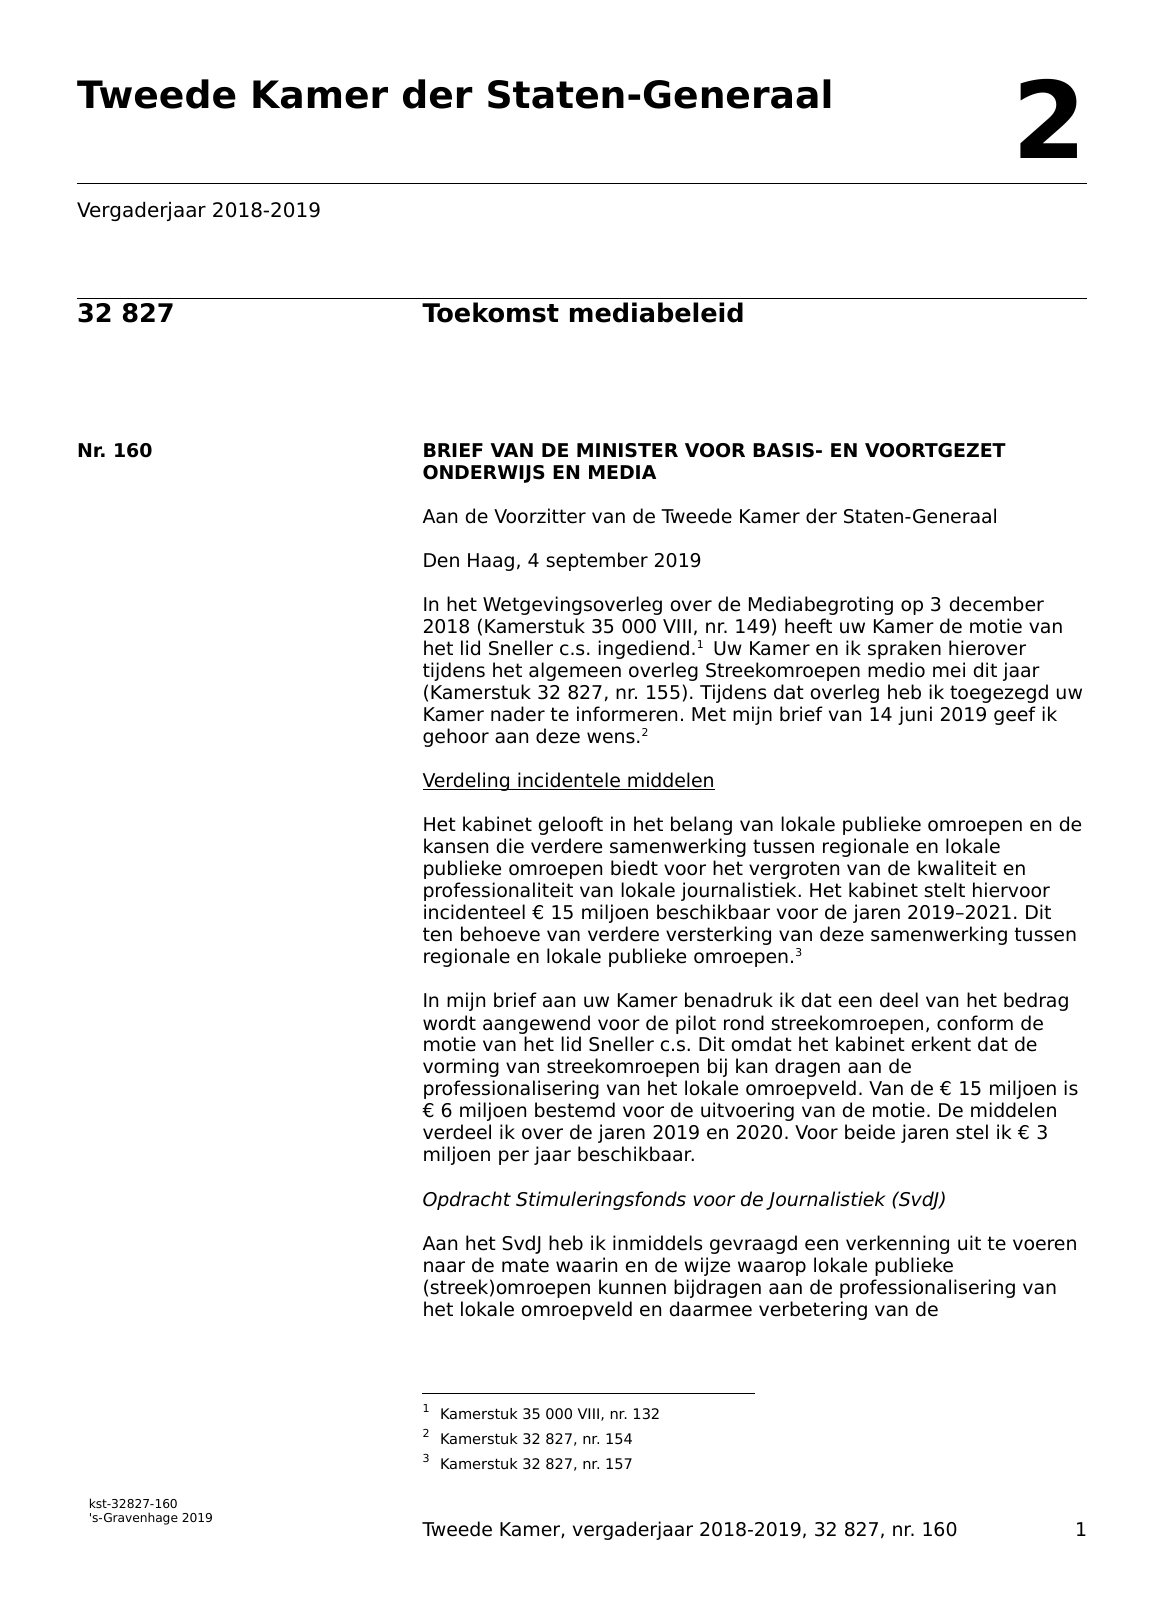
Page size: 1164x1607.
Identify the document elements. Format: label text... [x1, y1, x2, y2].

subtitle Nr. 160 BRIEF VAN DE MINISTER VOOR BASIS- EN VOORTGEZET ONDERWIJS EN MEDIA [77, 440, 1087, 484]
text Den Haag, 4 september 2019 [422, 550, 1087, 572]
text Aan het SvdJ heb ik inmiddels gevraagd een verkenning uit te voeren naar de mate waarin en de wijze waarop lokale publieke (streek)omroepen kunnen bijdragen aan de professionalisering van het lokale omroepveld en daarmee verbetering van de [422, 1233, 1087, 1321]
text 's-Gravenhage 2019 [88, 1511, 323, 1525]
table_header Tweede Kamer der Staten-Generaal [77, 59, 886, 183]
text In het Wetgevingsoverleg over de Mediabegroting op 3 december 2018 (Kamerstuk 35 000 VIII, nr. 149) heeft uw Kamer de motie van het lid Sneller c.s. ingediend. Uw Kamer en ik spraken hierover tijdens het algemeen overleg Streekomroepen medio mei dit jaar (Kamerstuk 32 827, nr. 155). Tijdens dat overleg heb ik toegezegd uw Kamer nader te informeren. Met mijn brief van 14 juni 2019 geef ik gehoor aan deze wens. [422, 594, 1087, 748]
text In mijn brief aan uw Kamer benadruk ik dat een deel van het bedrag wordt aangewend voor de pilot rond streekomroepen, conform de motie van het lid Sneller c.s. Dit omdat het kabinet erkent dat de vorming van streekomroepen bij kan dragen aan de professionalisering van het lokale omroepveld. Van de € 15 miljoen is € 6 miljoen bestemd voor de uitvoering van de motie. De middelen verdeel ik over de jaren 2019 en 2020. Voor beide jaren stel ik € 3 miljoen per jaar beschikbaar. [422, 990, 1087, 1166]
subtitle Opdracht Stimuleringsfonds voor de Journalistiek (SvdJ) [422, 1188, 1087, 1210]
text Kamerstuk 35 000 VIII, nr. 132 [422, 1402, 1087, 1424]
subtitle 32 827 Toekomst mediabeleid [77, 299, 1087, 329]
table_cell Vergaderjaar 2018-2019 [77, 184, 1087, 298]
subtitle Verdeling incidentele middelen [422, 770, 1087, 792]
table_header 2 [886, 59, 1087, 183]
text Kamerstuk 32 827, nr. 154 [422, 1427, 1087, 1449]
text Kamerstuk 32 827, nr. 157 [422, 1452, 1087, 1474]
text Aan de Voorzitter van de Tweede Kamer der Staten-Generaal [422, 506, 1087, 528]
text Het kabinet gelooft in het belang van lokale publieke omroepen en de kansen die verdere samenwerking tussen regionale en lokale publieke omroepen biedt voor het vergroten van de kwaliteit en professionaliteit van lokale journalistiek. Het kabinet stelt hiervoor incidenteel € 15 miljoen beschikbaar voor de jaren 2019–2021. Dit ten behoeve van verdere versterking van deze samenwerking tussen regionale en lokale publieke omroepen. [422, 814, 1087, 968]
text kst-32827-160 [88, 1497, 323, 1511]
